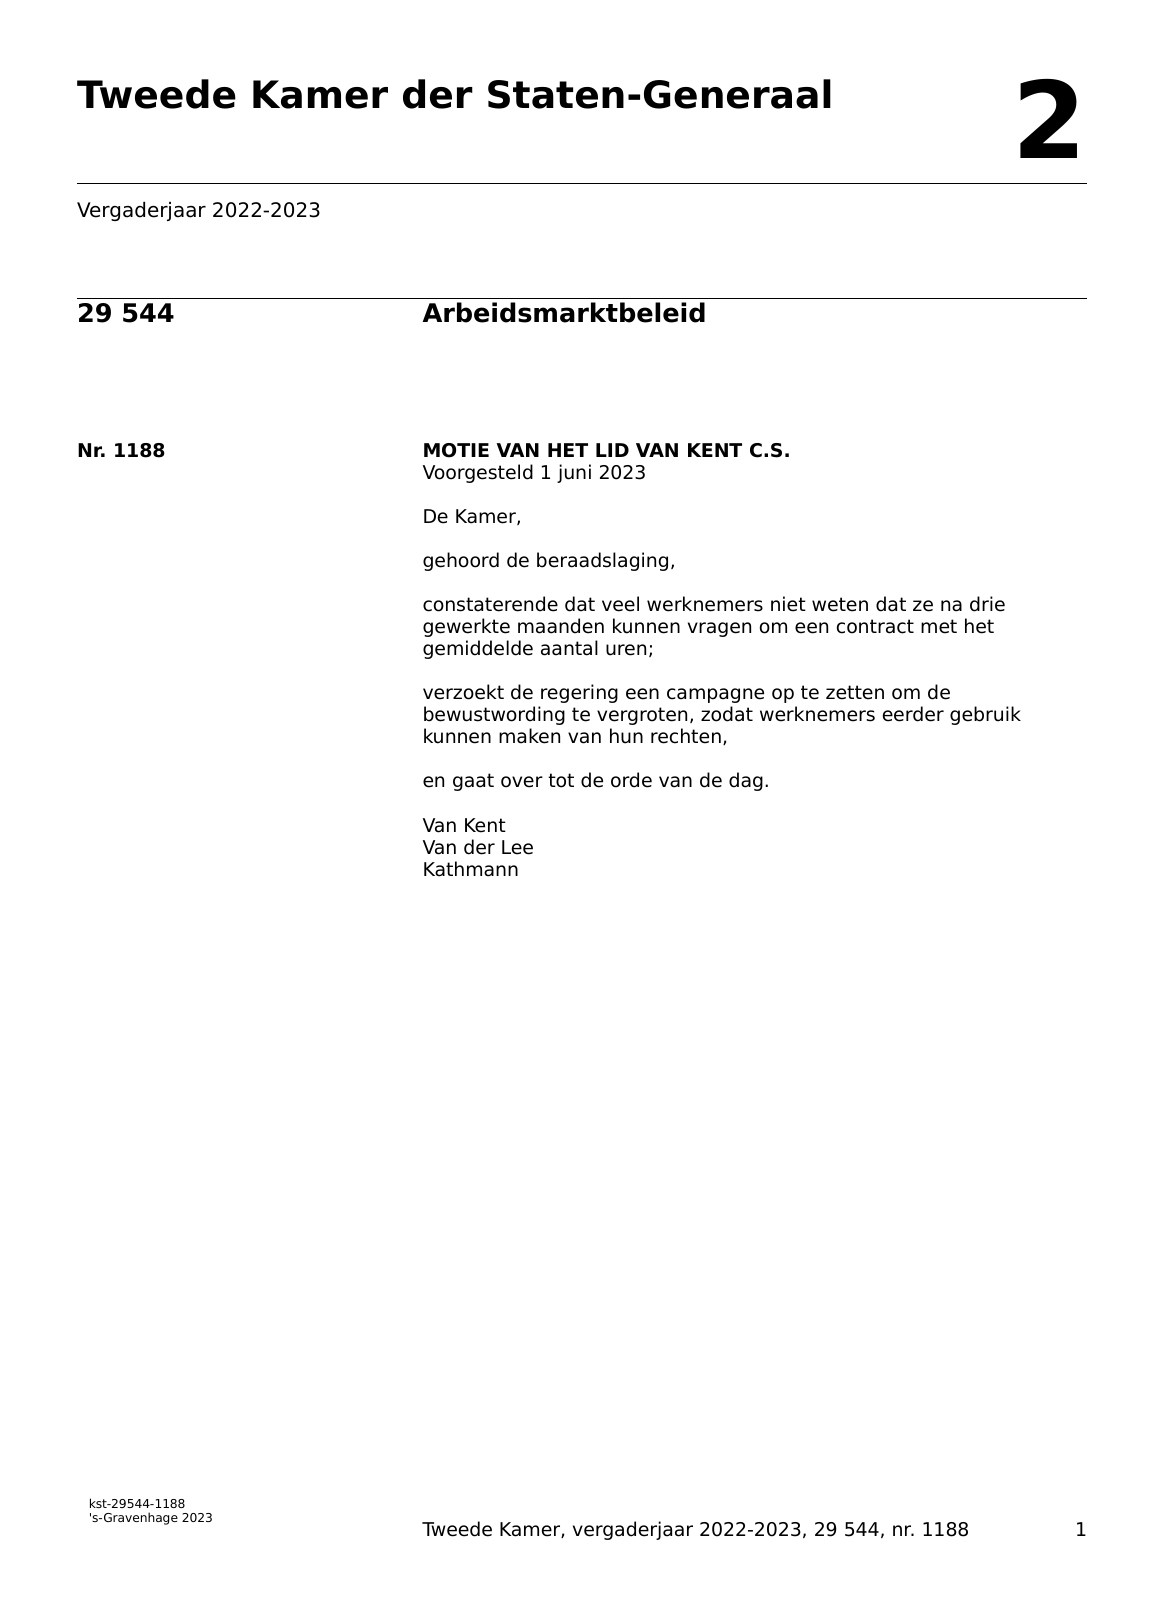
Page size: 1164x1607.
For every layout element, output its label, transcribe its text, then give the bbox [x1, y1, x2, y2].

text Kathmann [422, 858, 1087, 881]
subtitle 29 544 Arbeidsmarktbeleid [77, 299, 1087, 329]
text en gaat over tot de orde van de dag. [422, 770, 1087, 792]
subtitle Nr. 1188 MOTIE VAN HET LID VAN KENT C.S. [77, 440, 1087, 462]
text verzoekt de regering een campagne op te zetten om de bewustwording te vergroten, zodat werknemers eerder gebruik kunnen maken van hun rechten, [422, 682, 1087, 748]
text 's-Gravenhage 2023 [88, 1511, 323, 1525]
text gehoord de beraadslaging, [422, 550, 1087, 572]
table_cell Vergaderjaar 2022-2023 [77, 184, 1087, 298]
table_header 2 [886, 59, 1087, 183]
table_header Tweede Kamer der Staten-Generaal [77, 59, 886, 183]
text kst-29544-1188 [88, 1497, 323, 1511]
text Van der Lee [422, 837, 1087, 858]
text Voorgesteld 1 juni 2023 [422, 462, 1087, 484]
text constaterende dat veel werknemers niet weten dat ze na drie gewerkte maanden kunnen vragen om een contract met het gemiddelde aantal uren; [422, 594, 1087, 660]
text De Kamer, [422, 506, 1087, 528]
text Van Kent [422, 814, 1087, 837]
